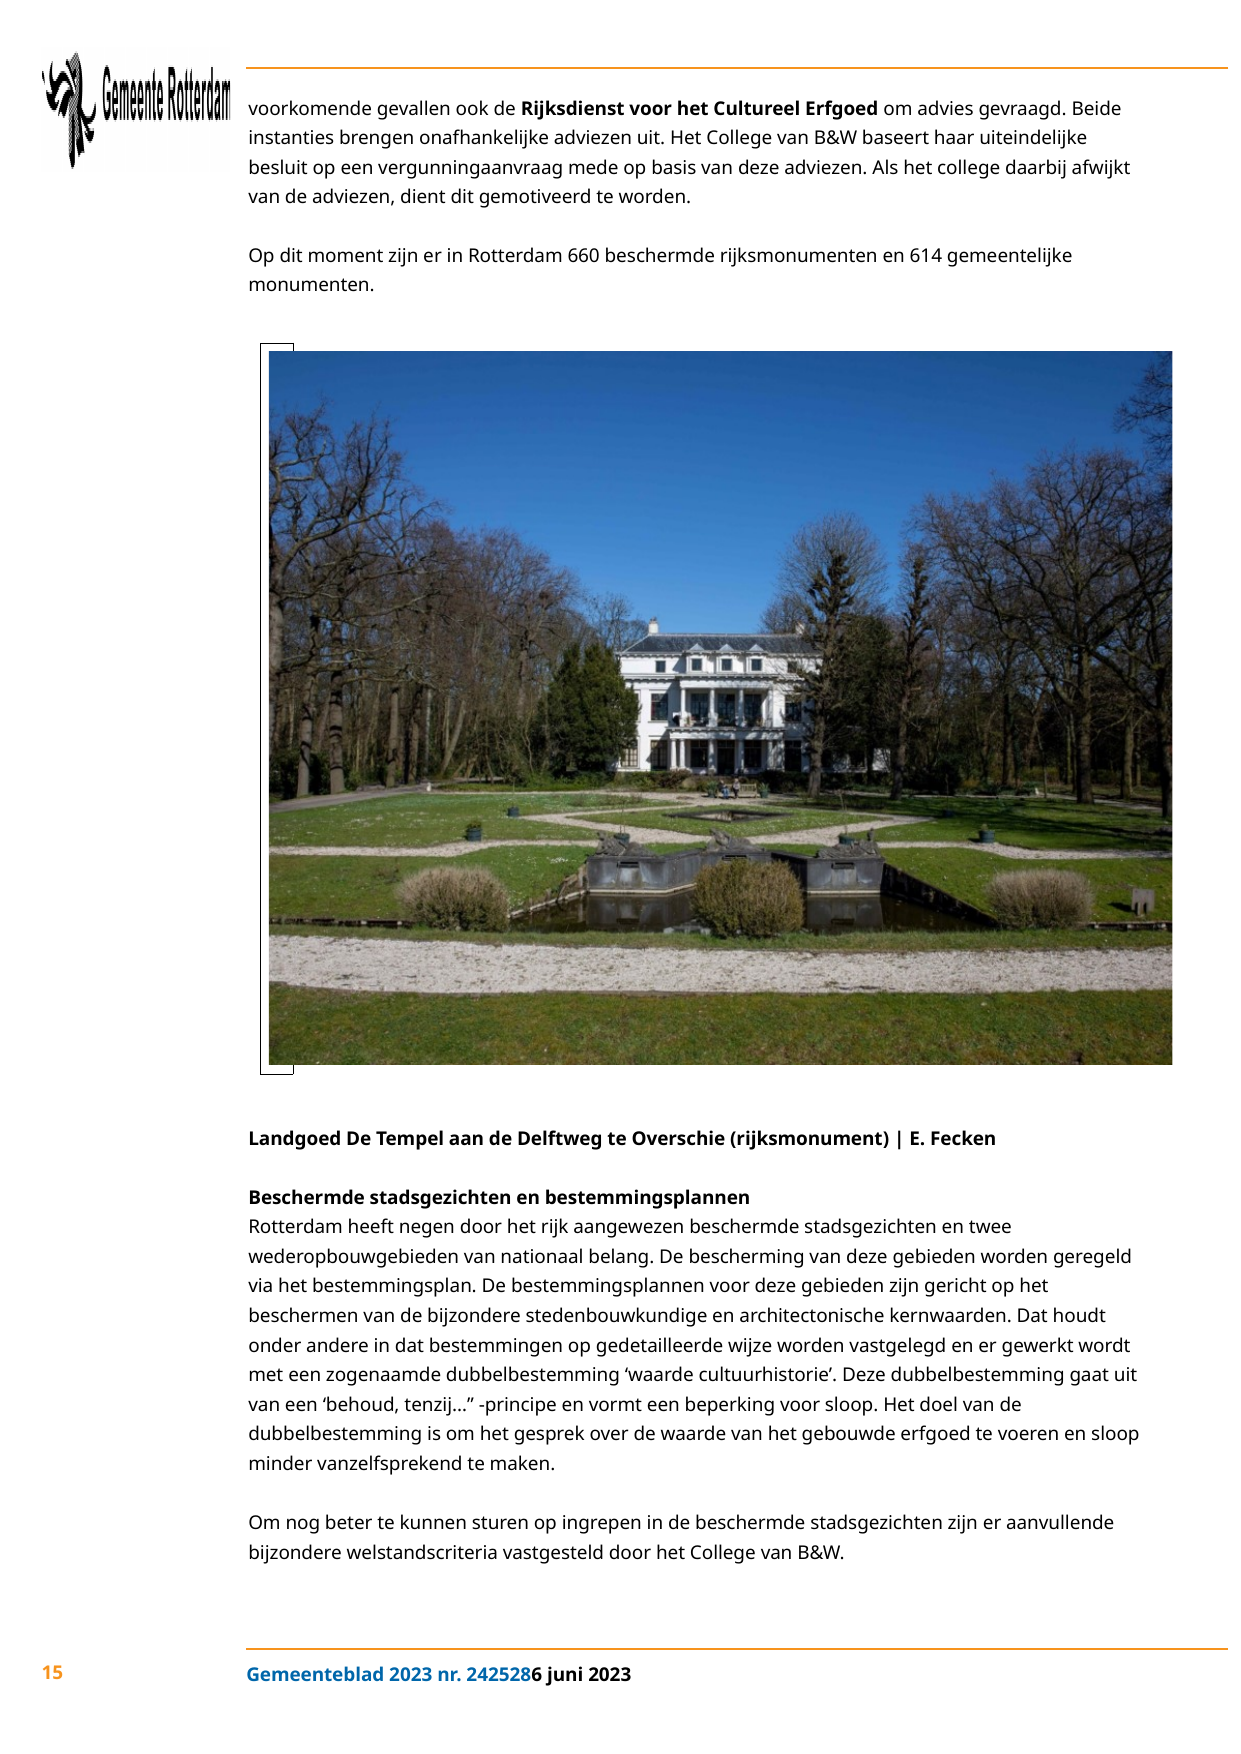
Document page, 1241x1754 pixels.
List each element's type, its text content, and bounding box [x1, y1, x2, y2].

text Om nog beter te kunnen sturen op ingrepen in de beschermde stadsgezichten zijn er aanvullende bijzondere welstandscriteria vastgesteld door het College van B&W. [248, 1509, 1152, 1564]
picture [41, 47, 231, 172]
text Op dit moment zijn er in Rotterdam 660 beschermde rijksmonumenten en 614 gemeentelijke monumenten. [248, 242, 1152, 297]
picture [268, 351, 1173, 1065]
text Landgoed De Tempel aan de Delftweg te Overschie (rijksmonument) | E. Fecken [248, 1125, 1152, 1150]
text Rotterdam heeft negen door het rijk aangewezen beschermde stadsgezichten en twee wederopbouwgebieden van nationaal belang. De bescherming van deze gebieden worden geregeld via het bestemmingsplan. De bestemmingsplannen voor deze gebieden zijn gericht op het beschermen van de bijzondere stedenbouwkundige en architectonische kernwaarden. Dat houdt onder andere in dat bestemmingen op gedetailleerde wijze worden vastgelegd en er gewerkt wordt met een zogenaamde dubbelbestemming ‘waarde cultuurhistorie’. Deze dubbelbestemming gaat uit van een ‘behoud, tenzij…” -principe en vormt een beperking voor sloop. Het doel van de dubbelbestemming is om het gesprek over de waarde van het gebouwde erfgoed te voeren en sloop minder vanzelfsprekend te maken. [248, 1213, 1152, 1476]
table_header voorkomende gevallen ook de Rijksdienst voor het Cultureel Erfgoed om advies gevraagd. Beide instanties brengen onafhankelijke adviezen uit. Het College van B&W baseert haar uiteindelijke besluit op een vergunningaanvraag mede op basis van deze adviezen. Als het college daarbij afwijkt van de adviezen, dient dit gemotiveerd te worden. [248, 95, 1152, 209]
text Beschermde stadsgezichten en bestemmingsplannen [248, 1184, 1152, 1209]
